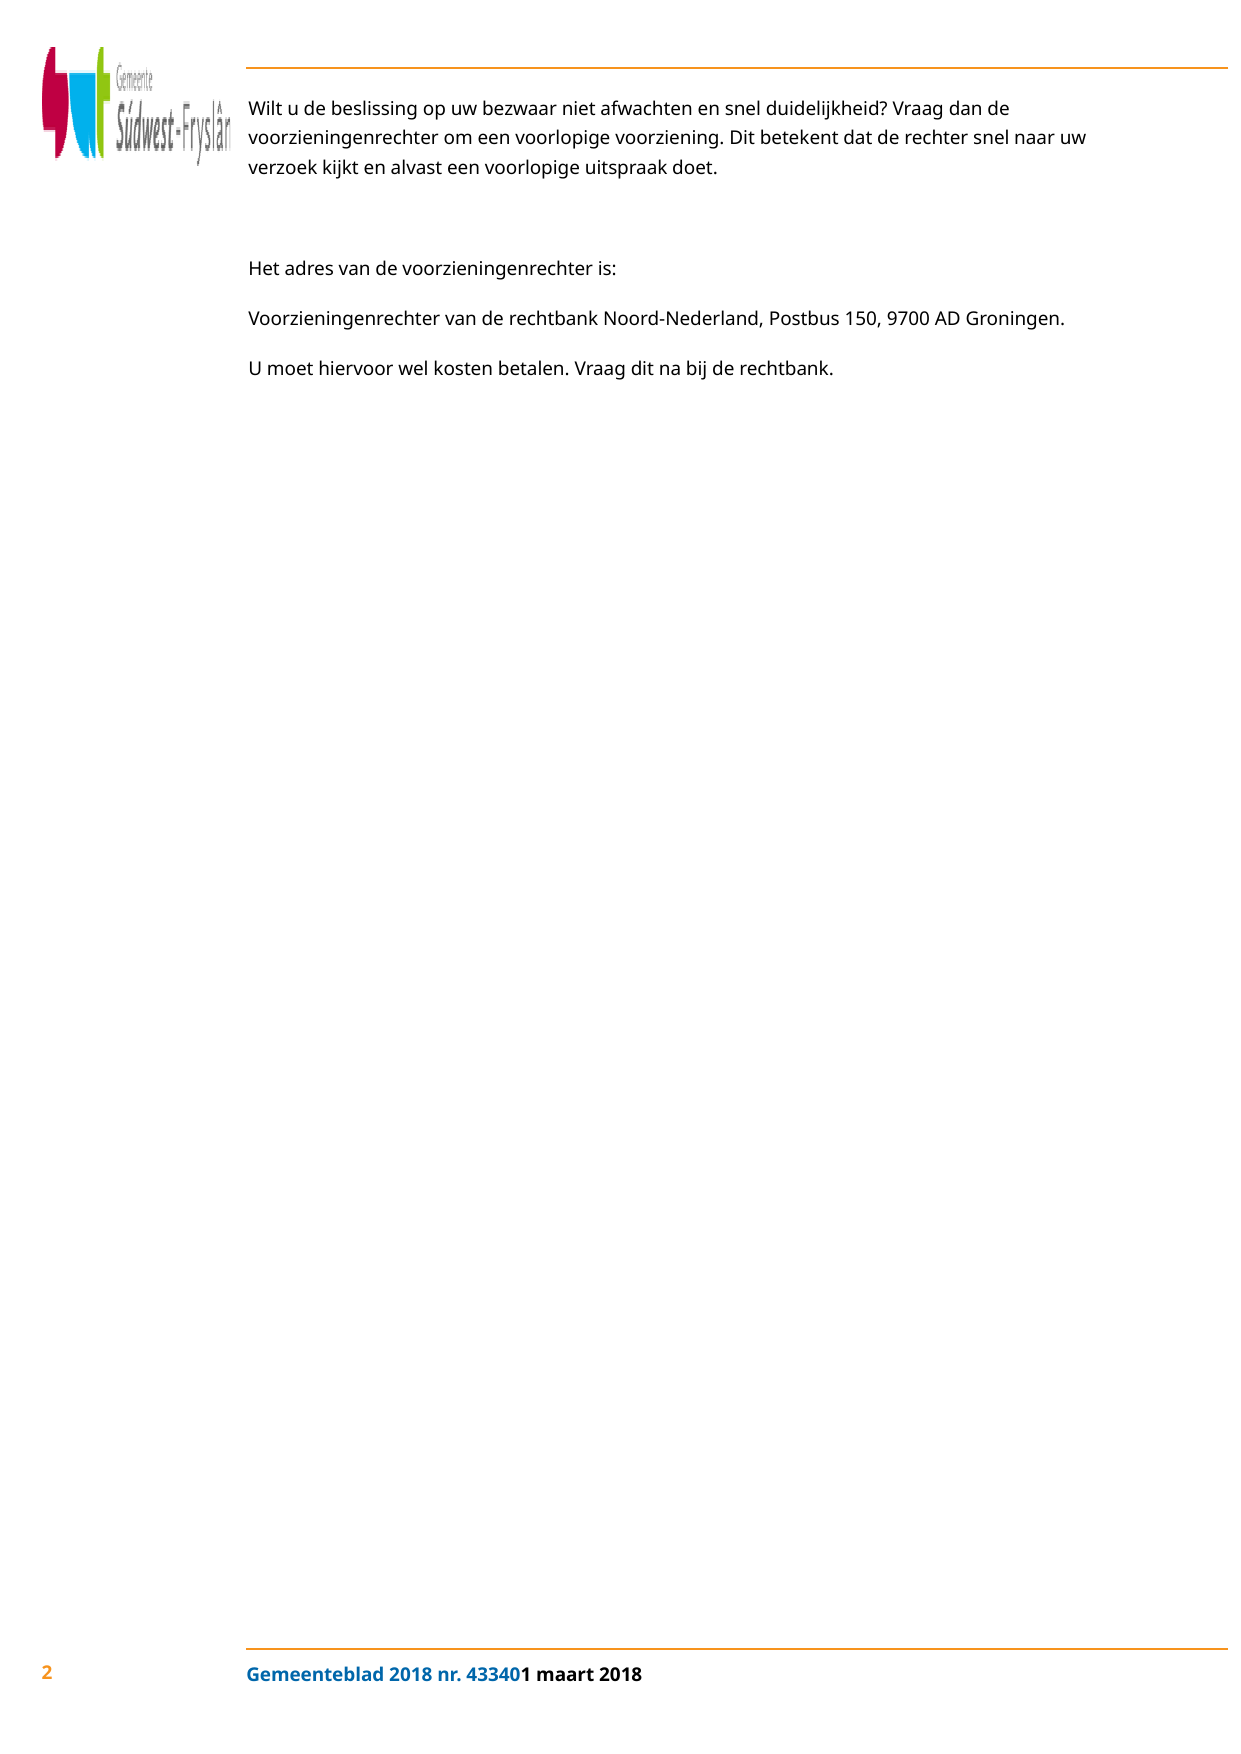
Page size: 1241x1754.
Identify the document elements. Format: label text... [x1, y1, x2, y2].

picture [41, 47, 231, 172]
text Het adres van de voorzieningenrechter is: [248, 255, 1152, 281]
text U moet hiervoor wel kosten betalen. Vraag dit na bij de rechtbank. [248, 356, 1152, 381]
text Voorzieningenrechter van de rechtbank Noord-Nederland, Postbus 150, 9700 AD Groningen. [248, 305, 1152, 331]
text Wilt u de beslissing op uw bezwaar niet afwachten en snel duidelijkheid? Vraag dan de voorzieningenrechter om een voorlopige voorziening. Dit betekent dat de rechter snel naar uw verzoek kijkt en alvast een voorlopige uitspraak doet. [248, 95, 1152, 180]
